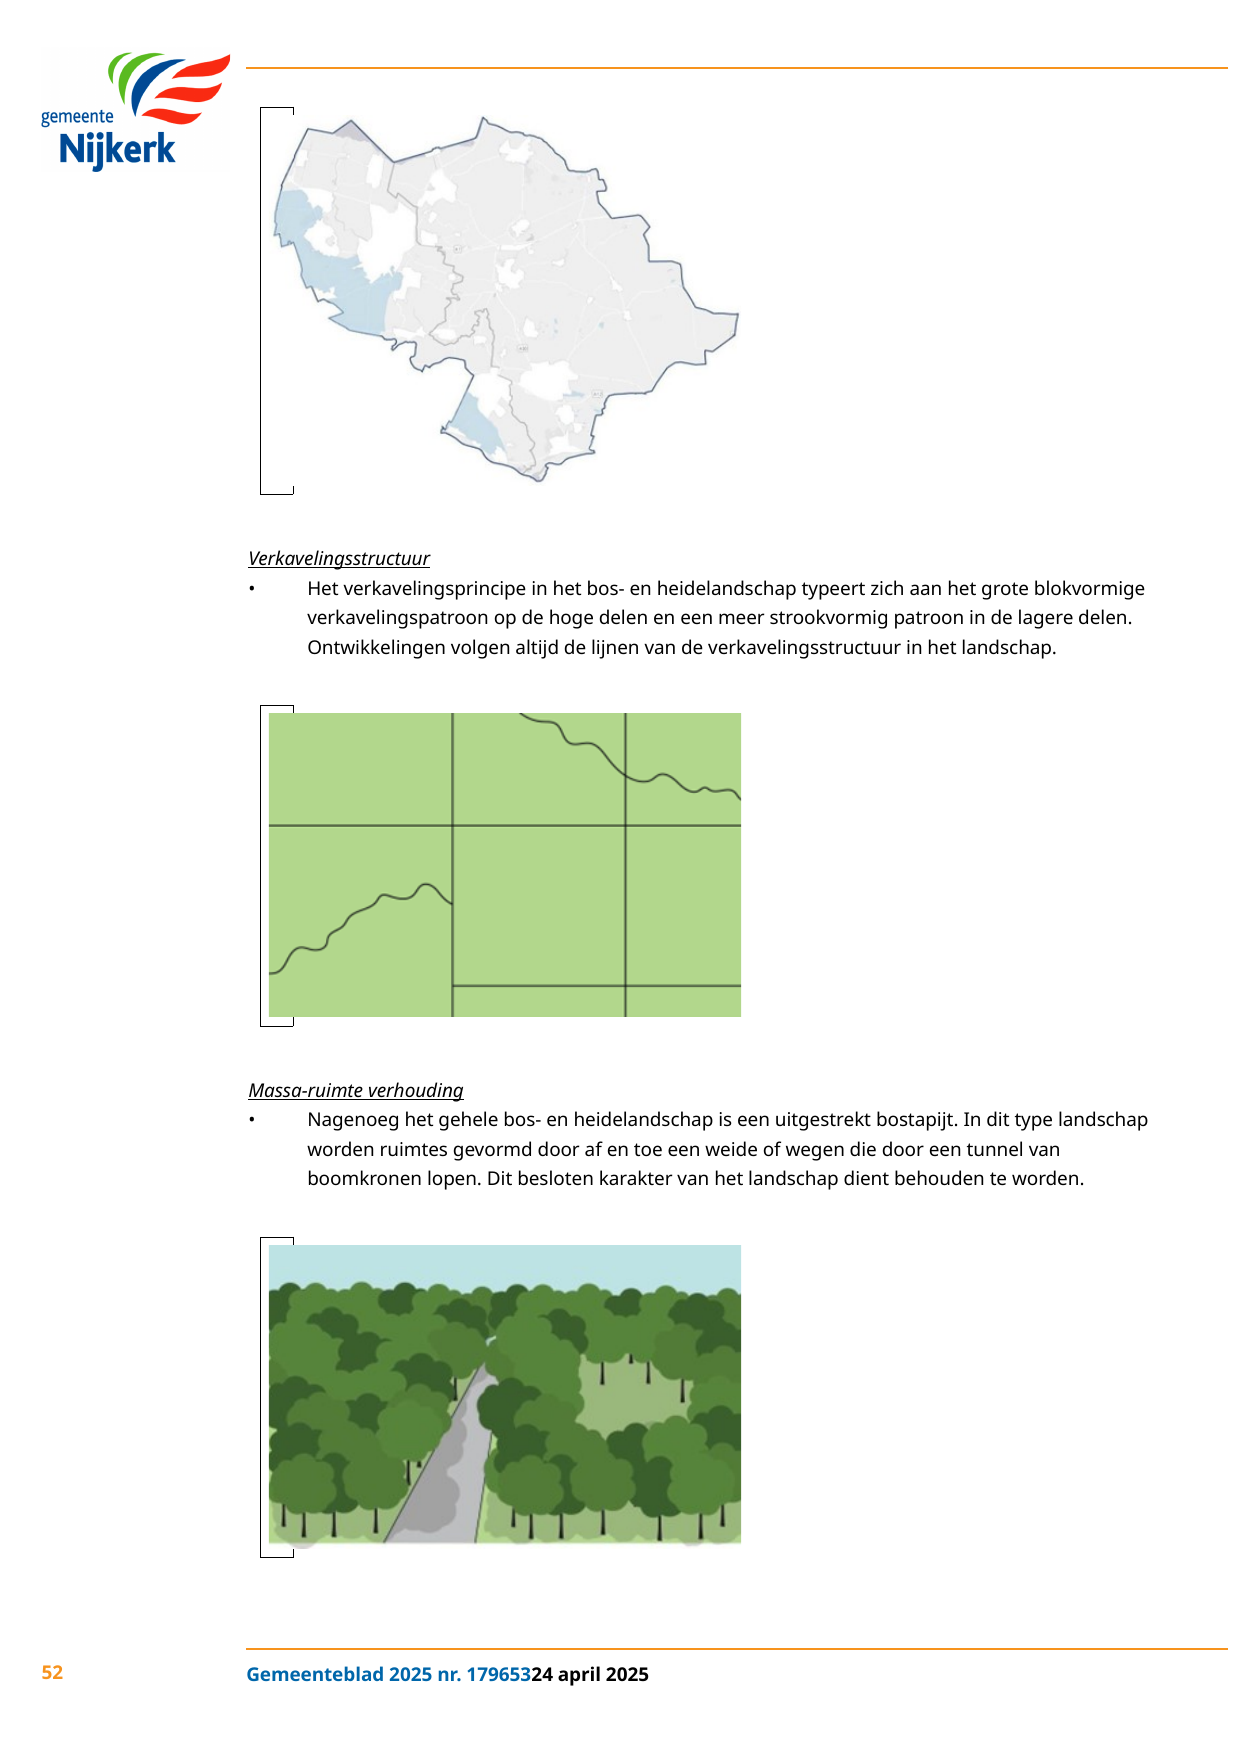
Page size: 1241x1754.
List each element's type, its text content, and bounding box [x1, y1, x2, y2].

picture [268, 115, 742, 486]
picture [41, 47, 231, 172]
text Verkavelingsstructuur [248, 545, 1152, 571]
picture [268, 713, 742, 1017]
list Het verkavelingsprincipe in het bos- en heidelandschap typeert zich aan het grote blokvormige verkavelingspatroon op de hoge delen en een meer strookvormig patroon in de lagere delen. Ontwikkelingen volgen altijd de lijnen van de verkavelingsstructuur in het landschap. [248, 575, 1152, 660]
picture [268, 1245, 742, 1549]
text Massa-ruimte verhouding [248, 1077, 1152, 1102]
list Nagenoeg het gehele bos- en heidelandschap is een uitgestrekt bostapijt. In dit type landschap worden ruimtes gevormd door af en toe een weide of wegen die door een tunnel van boomkronen lopen. Dit besloten karakter van het landschap dient behouden te worden. [248, 1106, 1152, 1191]
